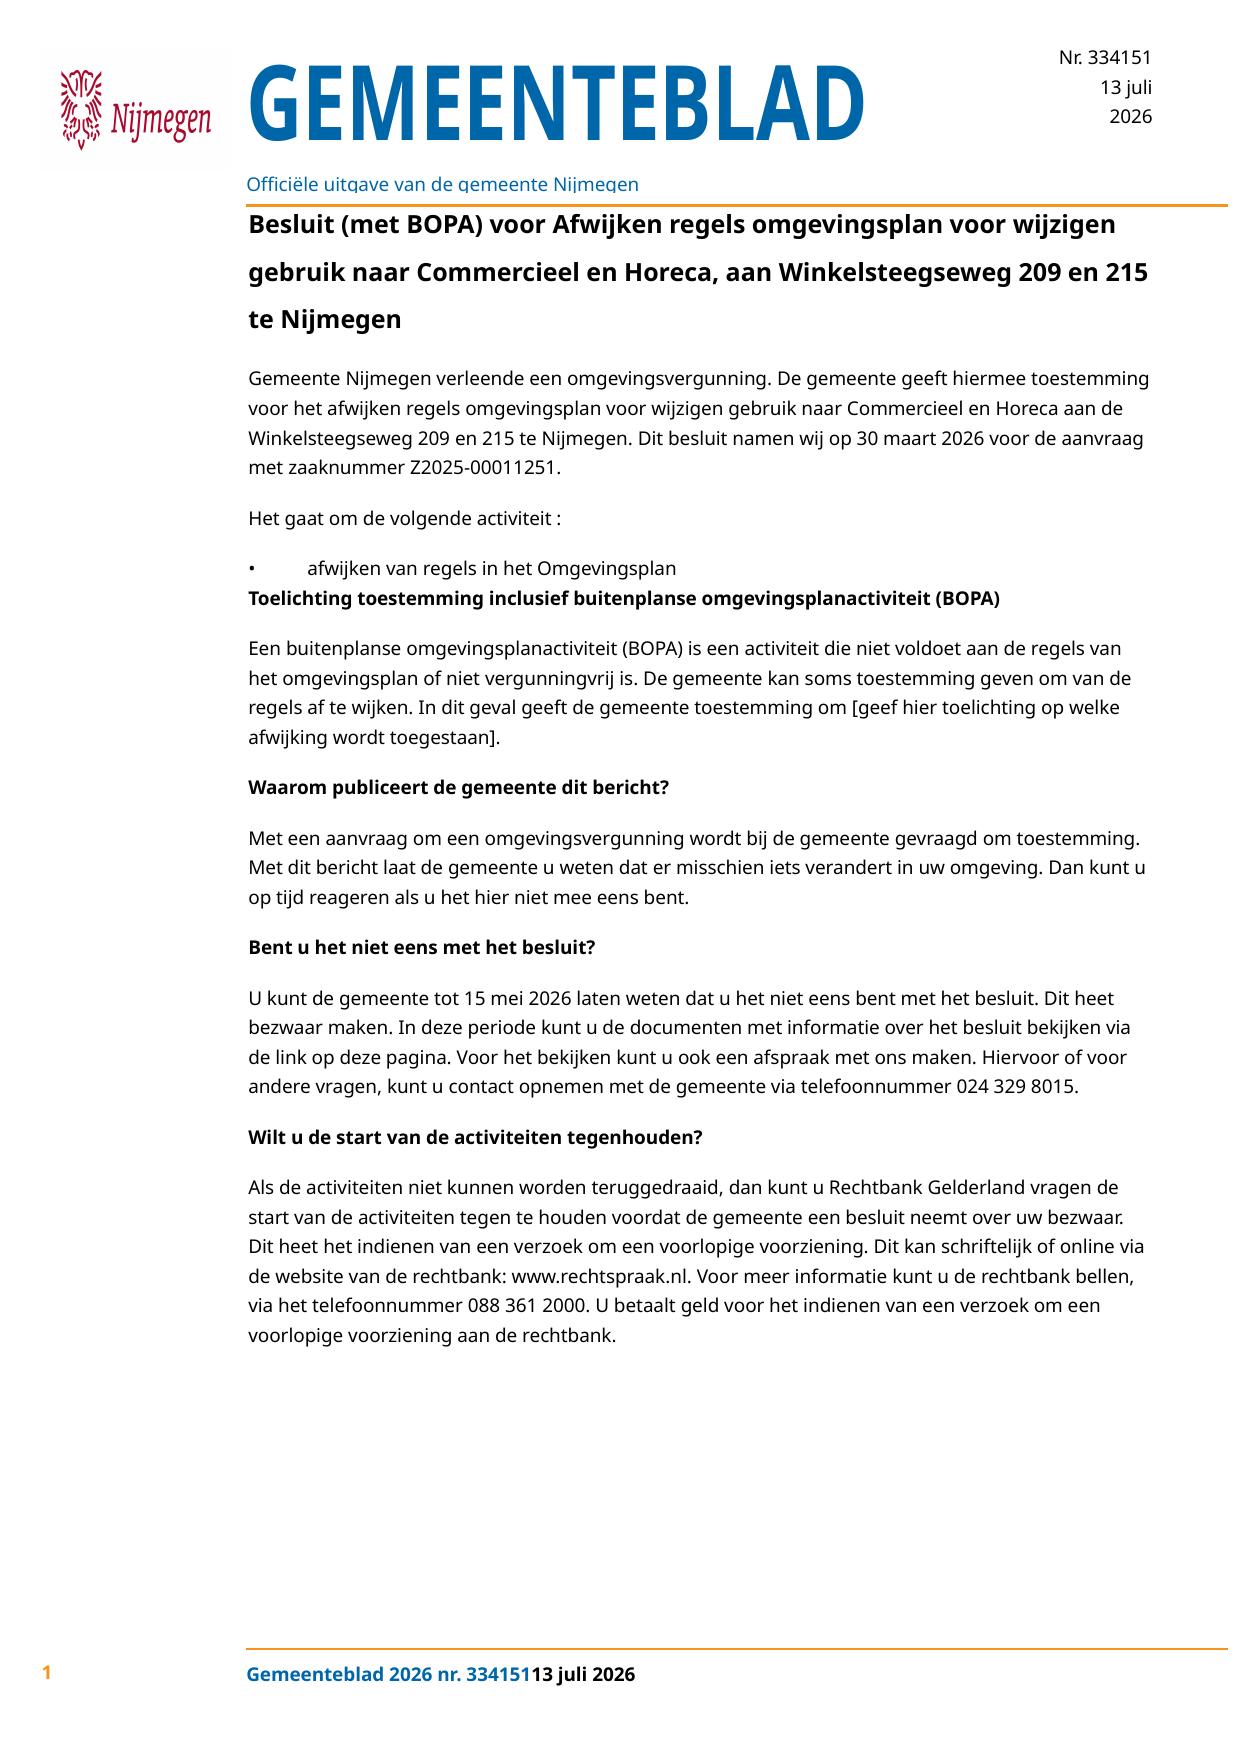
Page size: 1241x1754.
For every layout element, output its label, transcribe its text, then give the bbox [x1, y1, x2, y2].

picture [41, 47, 231, 172]
text U kunt de gemeente tot 15 mei 2026 laten weten dat u het niet eens bent met het besluit. Dit heet bezwaar maken. In deze periode kunt u de documenten met informatie over het besluit bekijken via de link op deze pagina. Voor het bekijken kunt u ook een afspraak met ons maken. Hiervoor of voor andere vragen, kunt u contact opnemen met de gemeente via telefoonnummer 024 329 8015. [248, 985, 1152, 1099]
text Wilt u de start van de activiteiten tegenhouden? [248, 1124, 1152, 1149]
text Waarom publiceert de gemeente dit bericht? [248, 774, 1152, 800]
list afwijken van regels in het Omgevingsplan [248, 555, 1152, 581]
text Besluit (met BOPA) voor Afwijken regels omgevingsplan voor wijzigen gebruik naar Commercieel en Horeca, aan Winkelsteegseweg 209 en 215 te Nijmegen [248, 207, 1152, 336]
text Als de activiteiten niet kunnen worden teruggedraaid, dan kunt u Rechtbank Gelderland vragen de start van de activiteiten tegen te houden voordat de gemeente een besluit neemt over uw bezwaar. Dit heet het indienen van een verzoek om een voorlopige voorziening. Dit kan schriftelijk of online via de website van de rechtbank: www.rechtspraak.nl. Voor meer informatie kunt u de rechtbank bellen, via het telefoonnummer 088 361 2000. U betaalt geld voor het indienen van een verzoek om een voorlopige voorziening aan de rechtbank. [248, 1174, 1152, 1348]
text Met een aanvraag om een omgevingsvergunning wordt bij de gemeente gevraagd om toestemming. Met dit bericht laat de gemeente u weten dat er misschien iets verandert in uw omgeving. Dan kunt u op tijd reageren als u het hier niet mee eens bent. [248, 825, 1152, 909]
text Een buitenplanse omgevingsplanactiviteit (BOPA) is een activiteit die niet voldoet aan de regels van het omgevingsplan of niet vergunningvrij is. De gemeente kan soms toestemming geven om van de regels af te wijken. In dit geval geeft de gemeente toestemming om [geef hier toelichting op welke afwijking wordt toegestaan]. [248, 635, 1152, 749]
text Bent u het niet eens met het besluit? [248, 934, 1152, 960]
text Gemeente Nijmegen verleende een omgevingsvergunning. De gemeente geeft hiermee toestemming voor het afwijken regels omgevingsplan voor wijzigen gebruik naar Commercieel en Horeca aan de Winkelsteegseweg 209 en 215 te Nijmegen. Dit besluit namen wij op 30 maart 2026 voor de aanvraag met zaaknummer Z2025-00011251. [248, 366, 1152, 480]
text Het gaat om de volgende activiteit : [248, 505, 1152, 530]
text Toelichting toestemming inclusief buitenplanse omgevingsplanactiviteit (BOPA) [248, 585, 1152, 610]
